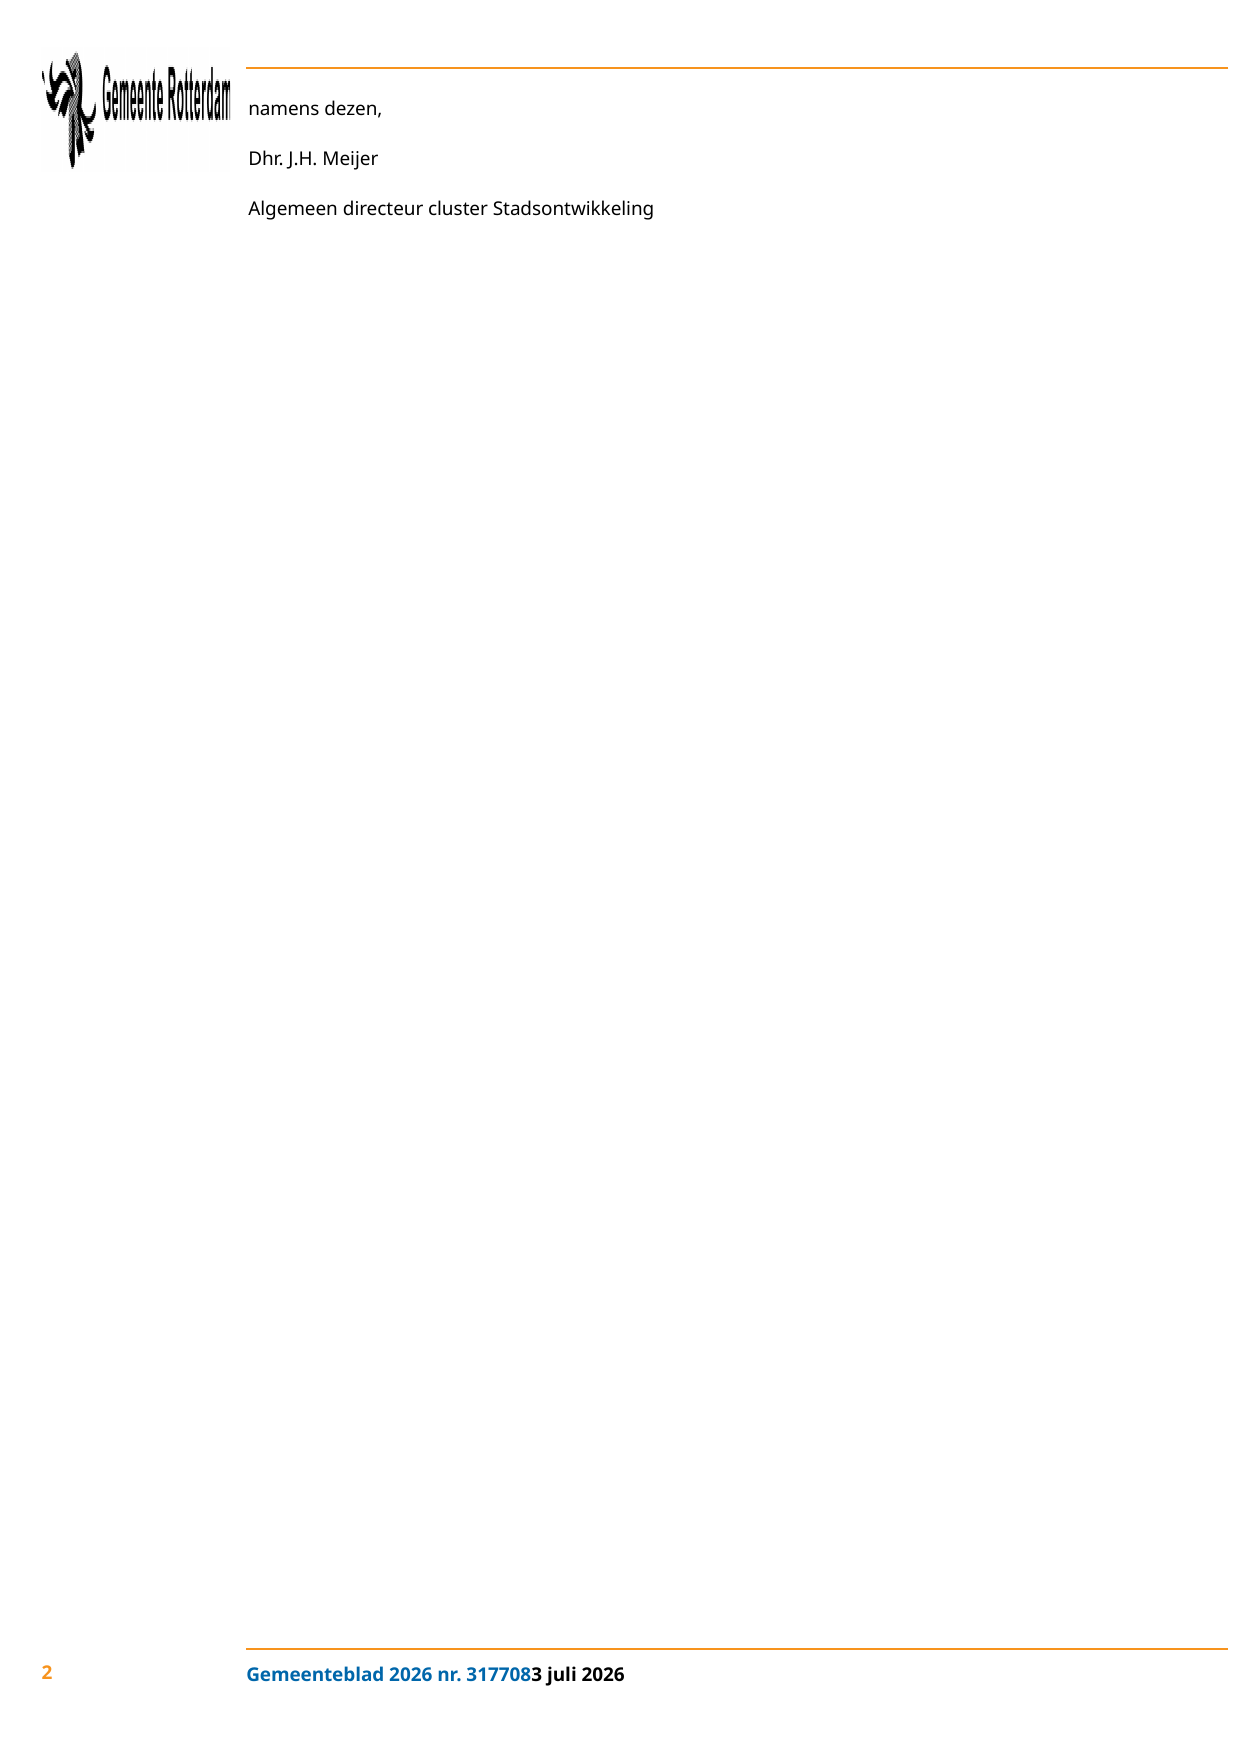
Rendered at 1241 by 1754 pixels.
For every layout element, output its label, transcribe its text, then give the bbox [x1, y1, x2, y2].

text namens dezen, [248, 95, 1152, 121]
text Dhr. J.H. Meijer [248, 145, 1152, 171]
text Algemeen directeur cluster Stadsontwikkeling [248, 196, 1152, 221]
picture [41, 47, 231, 172]
